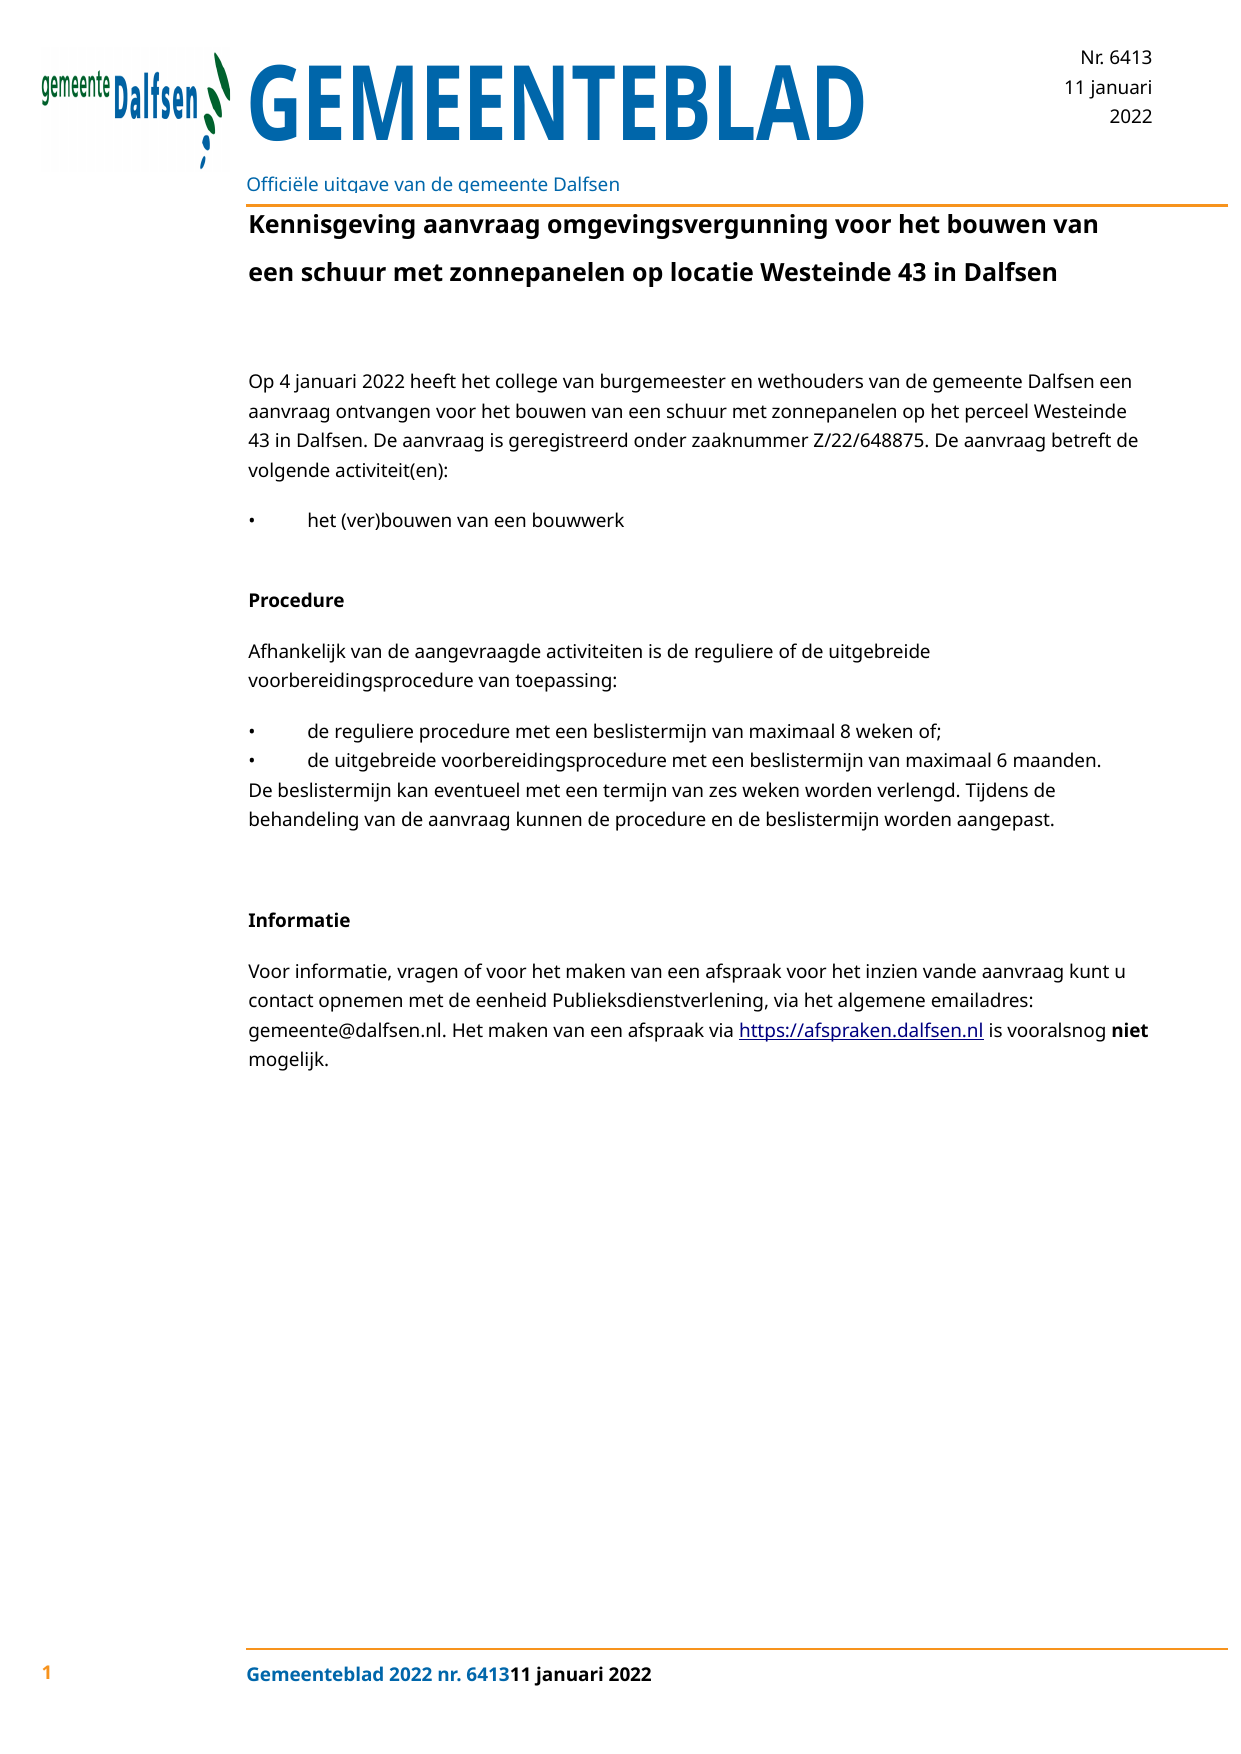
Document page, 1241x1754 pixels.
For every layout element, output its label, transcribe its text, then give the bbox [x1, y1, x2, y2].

text De beslistermijn kan eventueel met een termijn van zes weken worden verlengd. Tijdens de behandeling van de aanvraag kunnen de procedure en de beslistermijn worden aangepast. [248, 777, 1152, 832]
text Kennisgeving aanvraag omgevingsvergunning voor het bouwen van een schuur met zonnepanelen op locatie Westeinde 43 in Dalfsen [248, 207, 1152, 288]
text Informatie [248, 907, 1152, 933]
list het (ver)bouwen van een bouwwerk [248, 507, 1152, 533]
picture [41, 47, 231, 172]
text Op 4 januari 2022 heeft het college van burgemeester en wethouders van de gemeente Dalfsen een aanvraag ontvangen voor het bouwen van een schuur met zonnepanelen op het perceel Westeinde 43 in Dalfsen. De aanvraag is geregistreerd onder zaaknummer Z/22/648875. De aanvraag betreft de volgende activiteit(en): [248, 368, 1152, 483]
text Afhankelijk van de aangevraagde activiteiten is de reguliere of de uitgebreide voorbereidingsprocedure van toepassing: [248, 638, 1152, 693]
list de uitgebreide voorbereidingsprocedure met een beslistermijn van maximaal 6 maanden. [248, 747, 1152, 773]
text Voor informatie, vragen of voor het maken van een afspraak voor het inzien vande aanvraag kunt u contact opnemen met de eenheid Publieksdienstverlening, via het algemene emailadres: gemeente@dalfsen.nl. Het maken van een afspraak via https://afspraken.dalfsen.nl is vooralsnog niet mogelijk. [248, 958, 1152, 1072]
list de reguliere procedure met een beslistermijn van maximaal 8 weken of; [248, 718, 1152, 744]
text Procedure [248, 587, 1152, 613]
